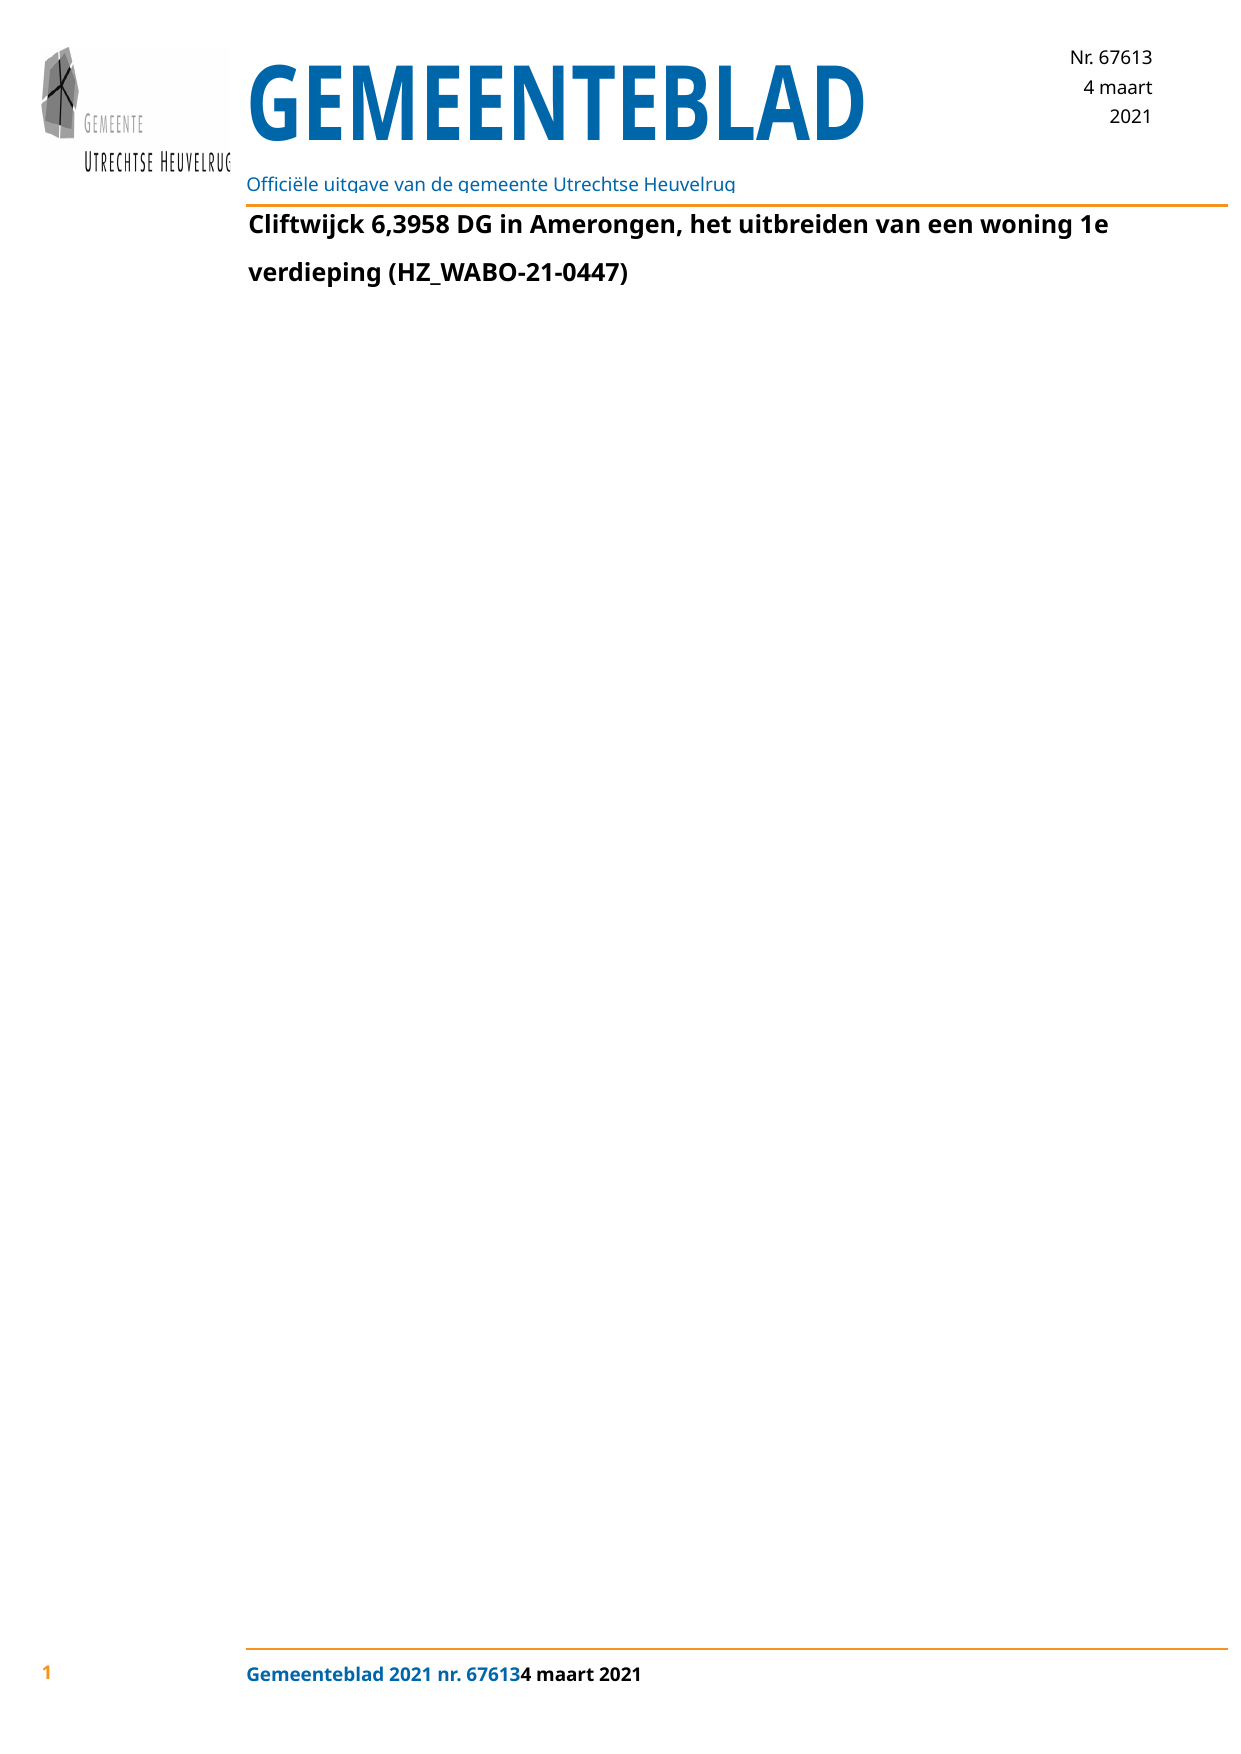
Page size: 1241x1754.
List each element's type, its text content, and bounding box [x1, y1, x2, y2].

text Cliftwijck 6,3958 DG in Amerongen, het uitbreiden van een woning 1e verdieping (HZ_WABO-21-0447) [248, 207, 1152, 288]
picture [41, 47, 231, 172]
